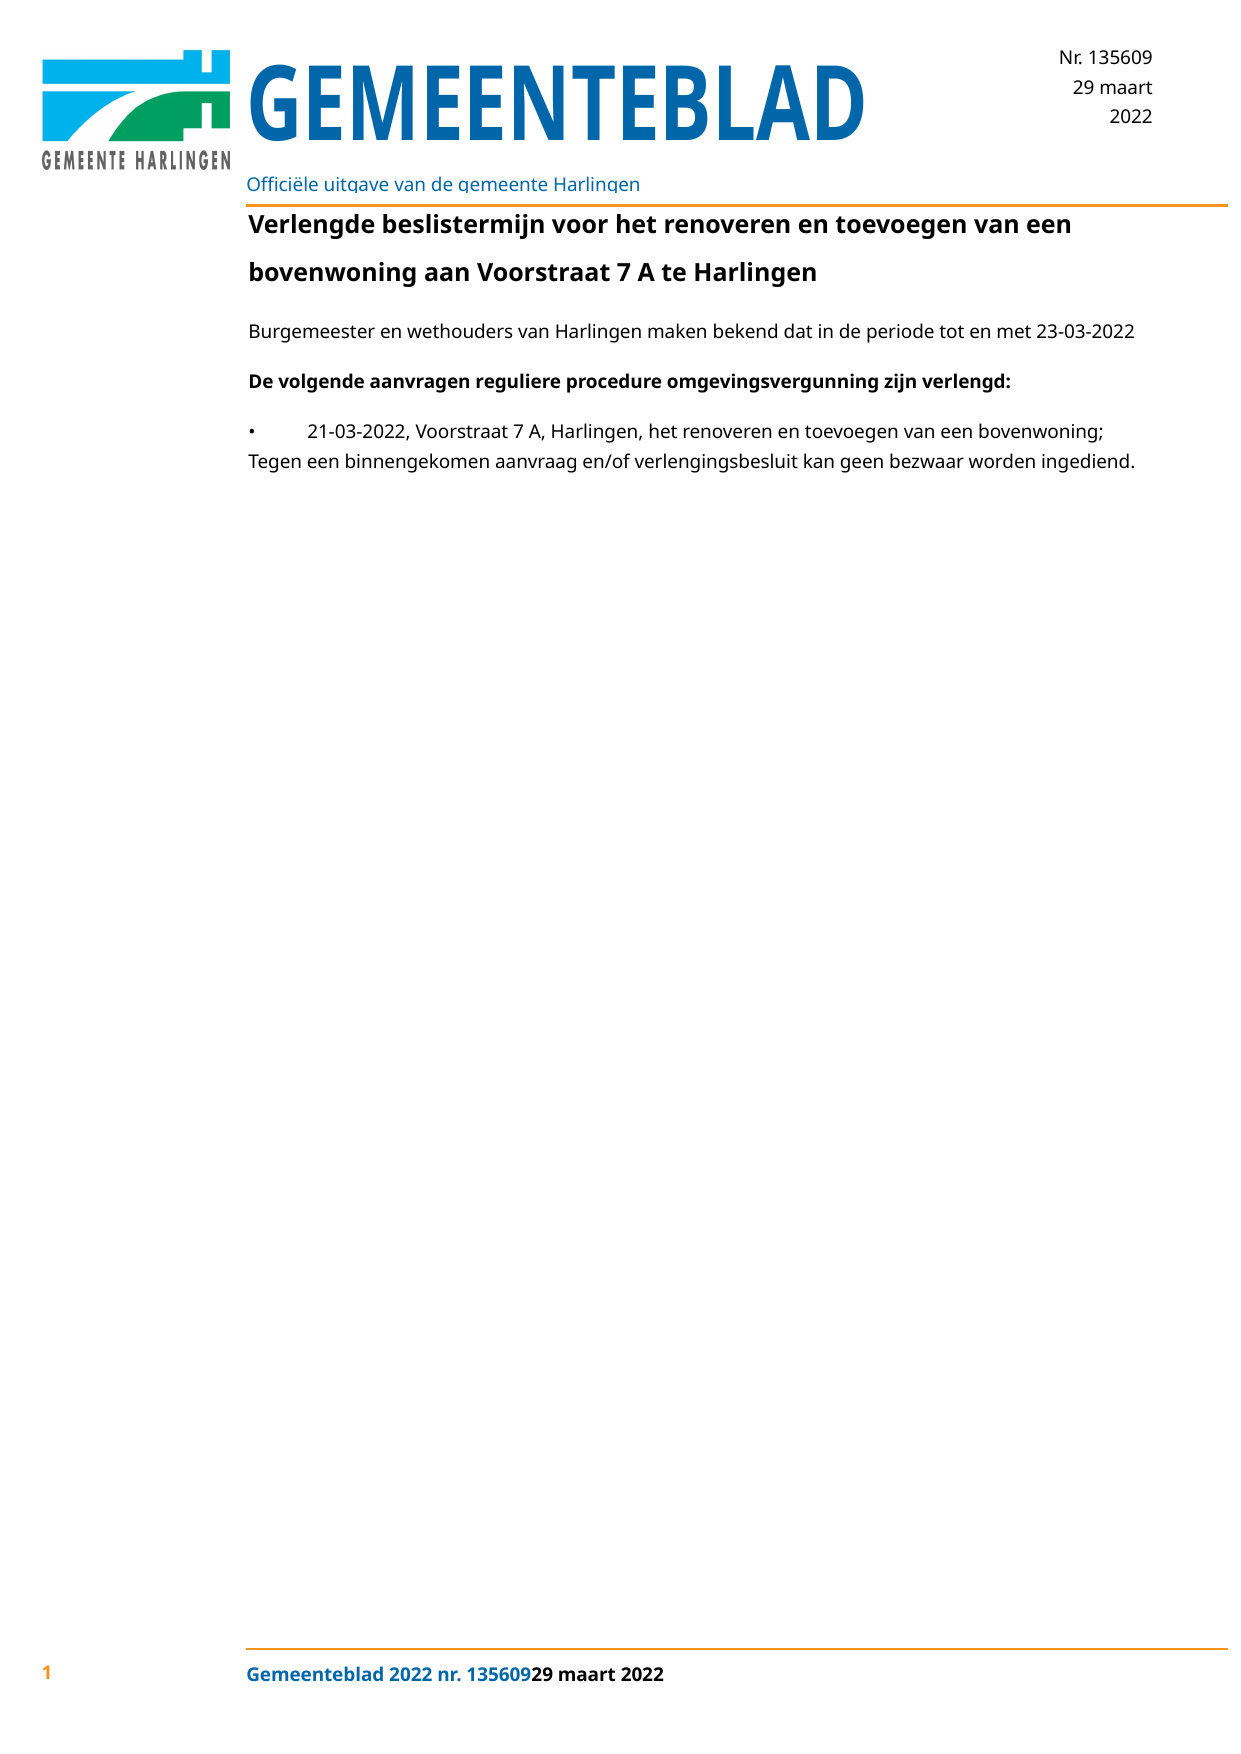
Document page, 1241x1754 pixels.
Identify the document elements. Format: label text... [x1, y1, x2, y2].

text De volgende aanvragen reguliere procedure omgevingsvergunning zijn verlengd: [248, 368, 1152, 394]
picture [41, 47, 231, 172]
text Burgemeester en wethouders van Harlingen maken bekend dat in de periode tot en met 23-03-2022 [248, 318, 1152, 344]
list 21-03-2022, Voorstraat 7 A, Harlingen, het renoveren en toevoegen van een bovenwoning; [248, 419, 1152, 444]
text Tegen een binnengekomen aanvraag en/of verlengingsbesluit kan geen bezwaar worden ingediend. [248, 448, 1152, 474]
text Verlengde beslistermijn voor het renoveren en toevoegen van een bovenwoning aan Voorstraat 7 A te Harlingen [248, 207, 1152, 288]
